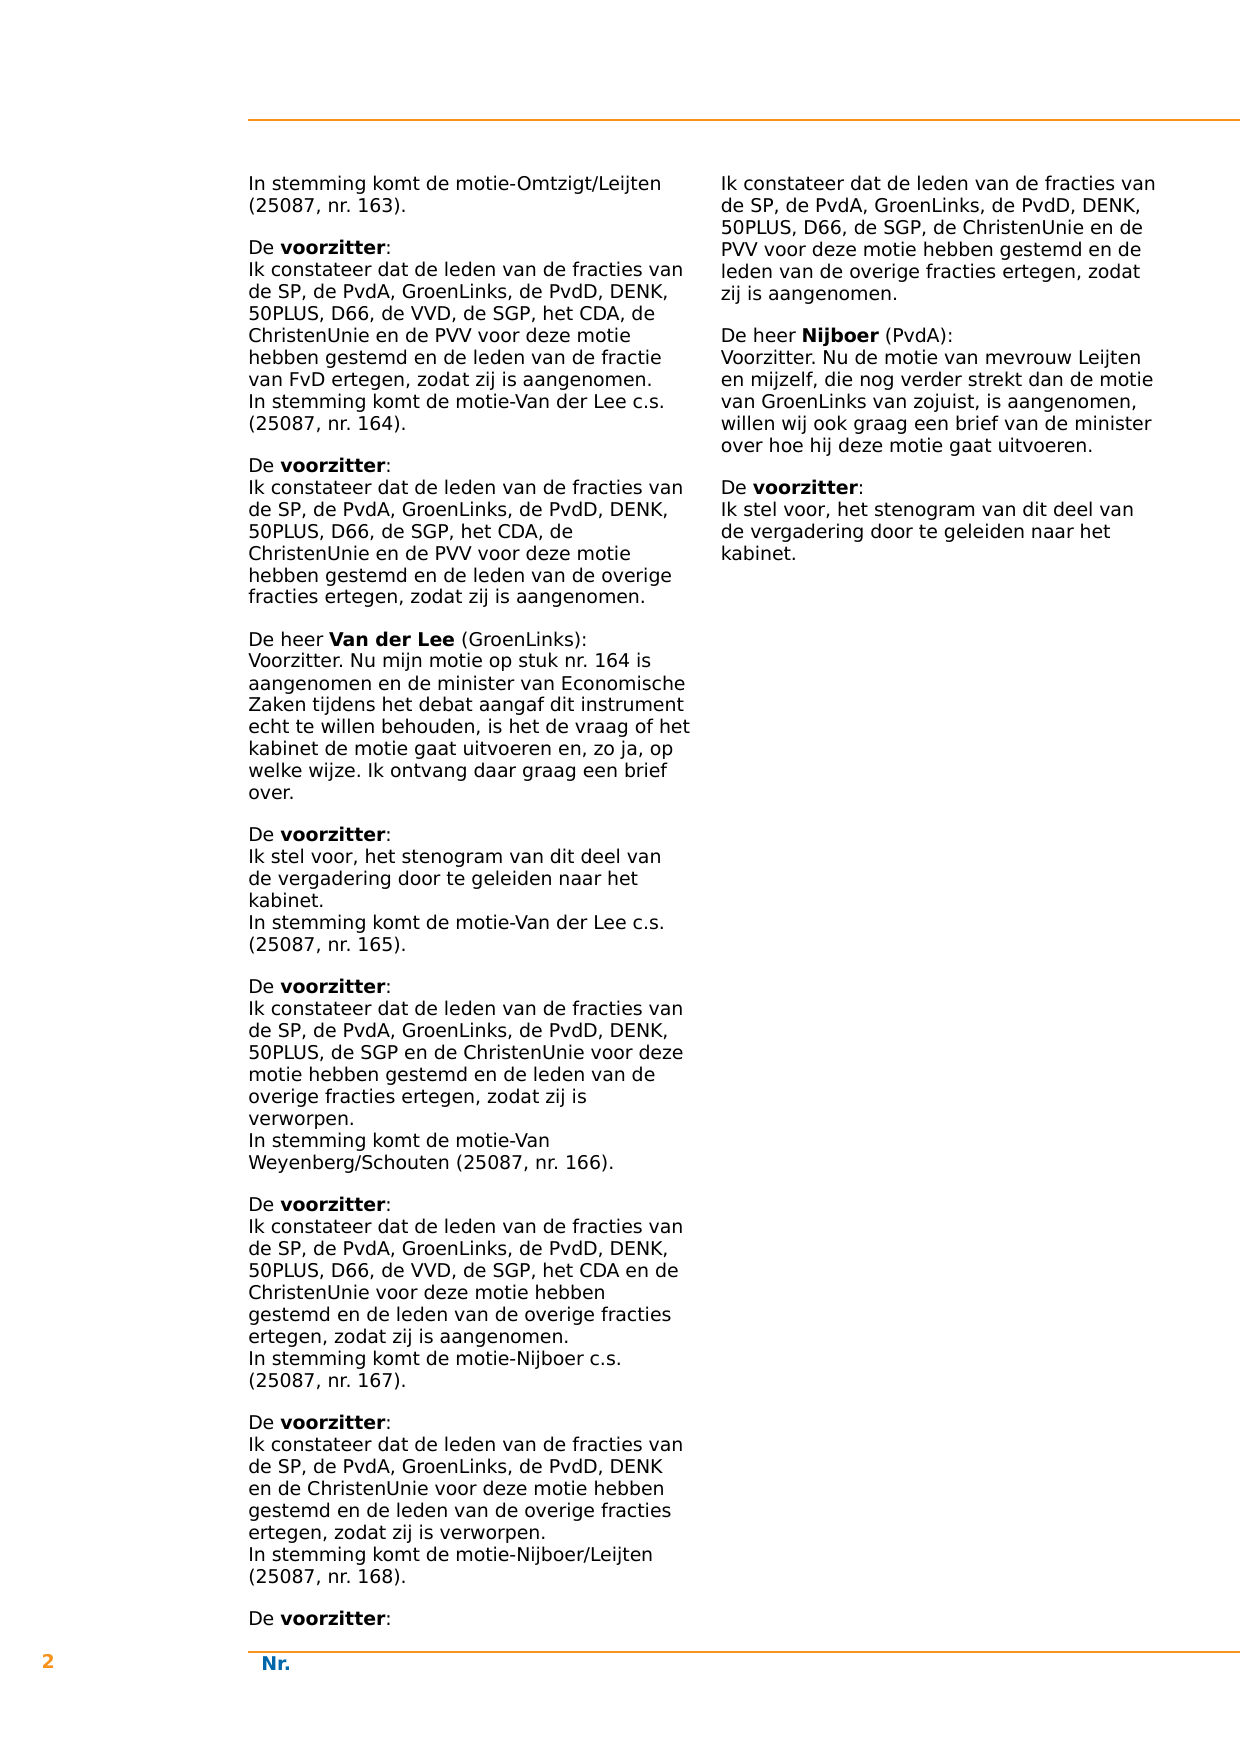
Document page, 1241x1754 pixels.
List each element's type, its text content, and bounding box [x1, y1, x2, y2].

text Ik stel voor, het stenogram van dit deel van de vergadering door te geleiden naar het kabinet. [248, 846, 691, 912]
text De voorzitter: [248, 976, 691, 998]
text In stemming komt de motie-Van der Lee c.s. (25087, nr. 165). [248, 912, 691, 956]
text Ik constateer dat de leden van de fracties van de SP, de PvdA, GroenLinks, de PvdD, DENK, 50PLUS, D66, de VVD, de SGP, het CDA, de ChristenUnie en de PVV voor deze motie hebben gestemd en de leden van de fractie van FvD ertegen, zodat zij is aangenomen. [248, 259, 691, 391]
text De voorzitter: [721, 477, 1163, 498]
text In stemming komt de motie-Van Weyenberg/Schouten (25087, nr. 166). [248, 1130, 691, 1174]
text De heer Van der Lee (GroenLinks): [248, 628, 691, 650]
text Ik constateer dat de leden van de fracties van de SP, de PvdA, GroenLinks, de PvdD, DENK, 50PLUS, D66, de SGP, het CDA, de ChristenUnie en de PVV voor deze motie hebben gestemd en de leden van de overige fracties ertegen, zodat zij is aangenomen. [248, 477, 691, 608]
text De heer Nijboer (PvdA): [721, 325, 1163, 347]
text Voorzitter. Nu mijn motie op stuk nr. 164 is aangenomen en de minister van Economische Zaken tijdens het debat aangaf dit instrument echt te willen behouden, is het de vraag of het kabinet de motie gaat uitvoeren en, zo ja, op welke wijze. Ik ontvang daar graag een brief over. [248, 650, 691, 804]
text In stemming komt de motie-Omtzigt/Leijten (25087, nr. 163). [248, 173, 691, 217]
text De voorzitter: [248, 454, 691, 477]
text Ik constateer dat de leden van de fracties van de SP, de PvdA, GroenLinks, de PvdD, DENK, 50PLUS, D66, de VVD, de SGP, het CDA en de ChristenUnie voor deze motie hebben gestemd en de leden van de overige fracties ertegen, zodat zij is aangenomen. [248, 1216, 691, 1348]
text De voorzitter: [248, 824, 691, 846]
text In stemming komt de motie-Nijboer c.s. (25087, nr. 167). [248, 1348, 691, 1392]
text De voorzitter: [248, 1412, 691, 1434]
text De voorzitter: [248, 1608, 691, 1629]
text De voorzitter: [248, 1194, 691, 1216]
text In stemming komt de motie-Van der Lee c.s. (25087, nr. 164). [248, 391, 691, 434]
text Voorzitter. Nu de motie van mevrouw Leijten en mijzelf, die nog verder strekt dan de motie van GroenLinks van zojuist, is aangenomen, willen wij ook graag een brief van de minister over hoe hij deze motie gaat uitvoeren. [721, 347, 1163, 457]
text Ik stel voor, het stenogram van dit deel van de vergadering door te geleiden naar het kabinet. [721, 498, 1163, 564]
text Ik constateer dat de leden van de fracties van de SP, de PvdA, GroenLinks, de PvdD, DENK, 50PLUS, D66, de SGP, de ChristenUnie en de PVV voor deze motie hebben gestemd en de leden van de overige fracties ertegen, zodat zij is aangenomen. [721, 173, 1163, 305]
text Ik constateer dat de leden van de fracties van de SP, de PvdA, GroenLinks, de PvdD, DENK, 50PLUS, de SGP en de ChristenUnie voor deze motie hebben gestemd en de leden van de overige fracties ertegen, zodat zij is verworpen. [248, 998, 691, 1130]
text In stemming komt de motie-Nijboer/Leijten (25087, nr. 168). [248, 1544, 691, 1588]
text Ik constateer dat de leden van de fracties van de SP, de PvdA, GroenLinks, de PvdD, DENK en de ChristenUnie voor deze motie hebben gestemd en de leden van de overige fracties ertegen, zodat zij is verworpen. [248, 1434, 691, 1544]
text De voorzitter: [248, 237, 691, 259]
